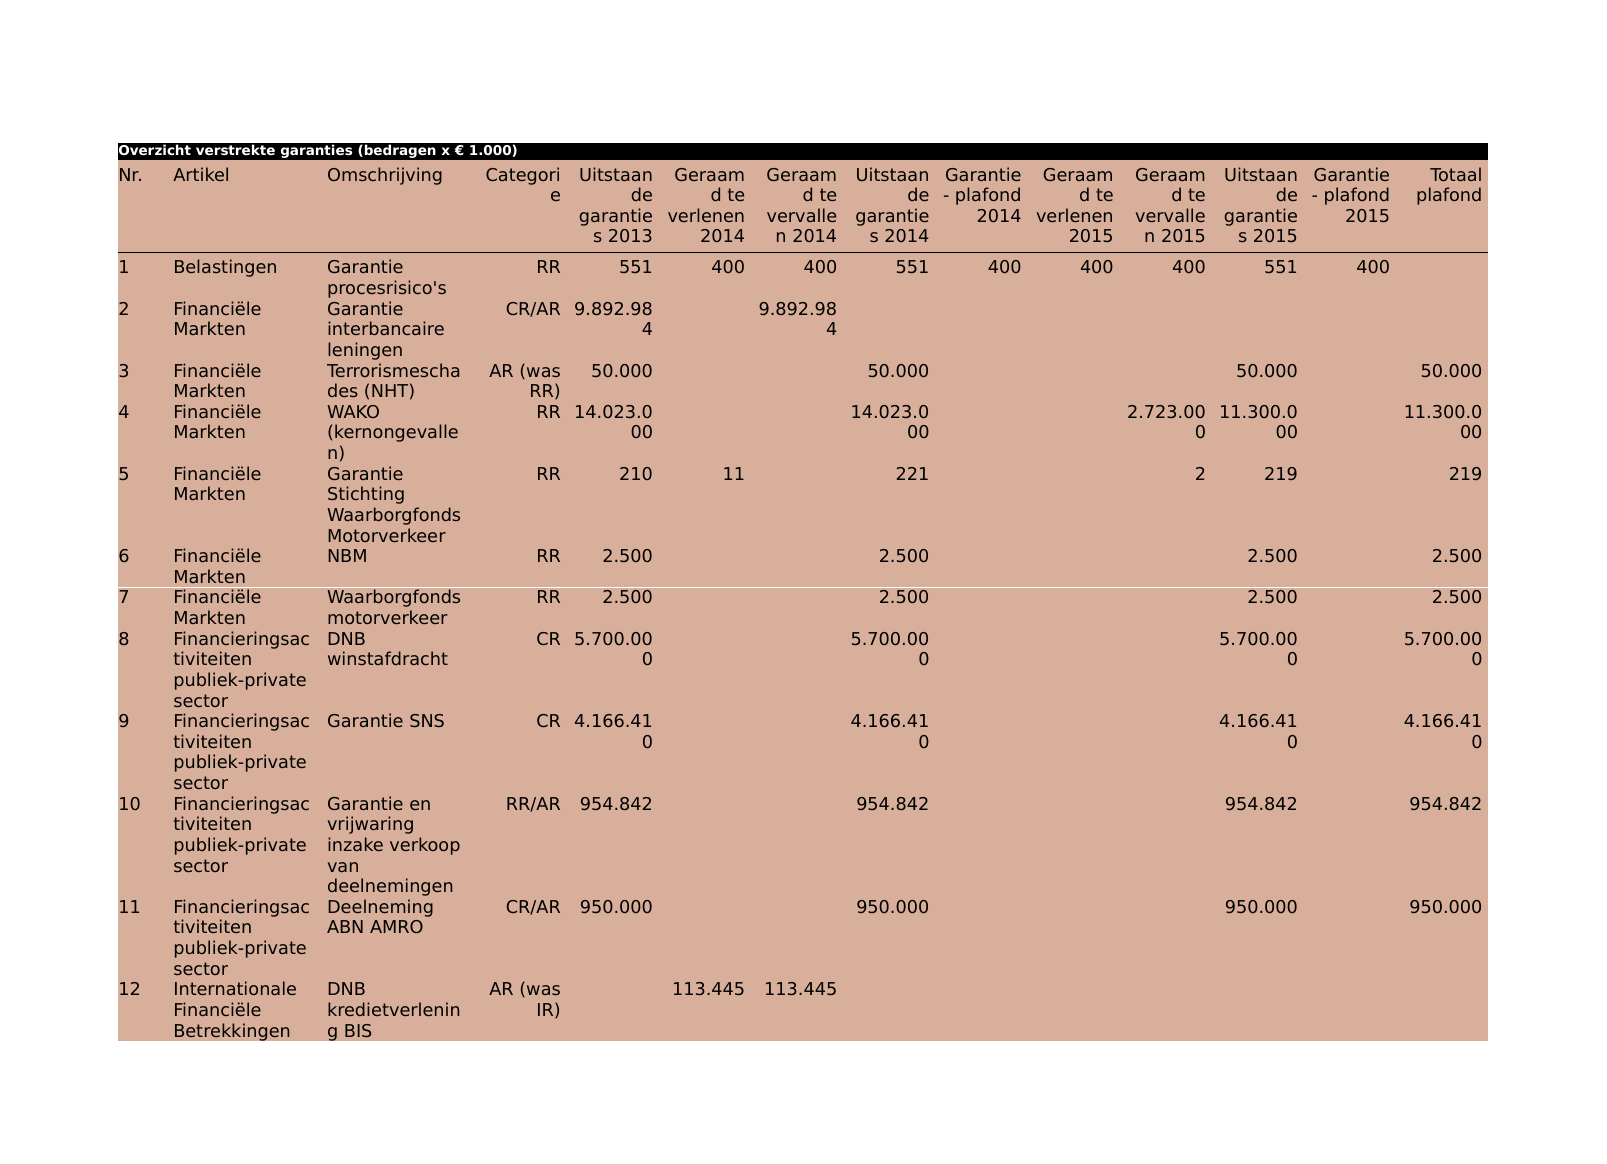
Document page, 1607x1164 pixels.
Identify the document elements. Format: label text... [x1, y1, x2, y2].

table_cell 9.892.984 [751, 299, 843, 361]
table_cell Geraamd te vervallen 2014 [751, 160, 843, 252]
table_cell [751, 546, 843, 587]
table_cell Geraamd te verlenen 2014 [659, 160, 751, 252]
table_cell 954.842 [1212, 794, 1304, 897]
table_cell RR [474, 464, 566, 546]
table_cell 950.000 [843, 897, 935, 979]
table_cell 50.000 [566, 361, 659, 402]
table_cell Financieringsactiviteiten publiek-private sector [167, 897, 321, 979]
table_cell 400 [1119, 253, 1212, 299]
table_cell Financiële Markten [167, 588, 321, 629]
table_cell [1304, 979, 1396, 1041]
table_cell Omschrijving [321, 160, 474, 252]
table_cell [1119, 588, 1212, 629]
table_cell [1119, 361, 1212, 402]
table_cell 2.500 [1396, 588, 1488, 629]
table_cell CR [474, 629, 566, 711]
table_cell [1027, 629, 1119, 711]
table_cell AR (was RR) [474, 361, 566, 402]
table_cell 950.000 [566, 897, 659, 979]
table_cell [1396, 253, 1488, 299]
table_cell 4.166.410 [566, 711, 659, 794]
table_cell AR (was IR) [474, 979, 566, 1041]
table_cell [659, 299, 751, 361]
table_cell Waarborgfonds motorverkeer [321, 588, 474, 629]
table_cell Totaal plafond [1396, 160, 1488, 252]
table_cell [1027, 464, 1119, 546]
table_cell 954.842 [1396, 794, 1488, 897]
table_cell [659, 402, 751, 464]
table_cell DNB winstafdracht [321, 629, 474, 711]
table_cell 2.500 [566, 588, 659, 629]
table_cell [1119, 794, 1212, 897]
table_cell 1 [118, 253, 167, 299]
table_cell [1119, 629, 1212, 711]
table_cell [935, 794, 1027, 897]
table_cell 4 [118, 402, 167, 464]
table_cell [935, 979, 1027, 1041]
table_cell Garantie en vrijwaring inzake verkoop van deelnemingen [321, 794, 474, 897]
table_header Overzicht verstrekte garanties (bedragen x € 1.000) [118, 143, 1488, 159]
table_cell [1027, 794, 1119, 897]
table_cell 2.500 [1212, 588, 1304, 629]
table_cell 551 [566, 253, 659, 299]
table_cell [935, 711, 1027, 794]
table_cell Geraamd te vervallen 2015 [1119, 160, 1212, 252]
table_cell RR [474, 546, 566, 587]
table_cell 954.842 [566, 794, 659, 897]
table_cell 2.723.000 [1119, 402, 1212, 464]
table_cell 551 [843, 253, 935, 299]
table_cell [659, 546, 751, 587]
table_cell 400 [659, 253, 751, 299]
table_cell Categorie [474, 160, 566, 252]
table_cell 2.500 [843, 546, 935, 587]
table_cell [751, 402, 843, 464]
table_cell [659, 588, 751, 629]
table_cell [1212, 299, 1304, 361]
table_cell RR [474, 253, 566, 299]
table_cell [751, 897, 843, 979]
table_cell 12 [118, 979, 167, 1041]
table_cell Internationale Financiële Betrekkingen [167, 979, 321, 1041]
table_cell 11.300.000 [1396, 402, 1488, 464]
table_cell Financieringsactiviteiten publiek-private sector [167, 794, 321, 897]
table_cell 219 [1396, 464, 1488, 546]
table_cell [751, 629, 843, 711]
table_cell [1119, 897, 1212, 979]
table_cell [751, 794, 843, 897]
table_cell [1027, 979, 1119, 1041]
table_cell [1027, 402, 1119, 464]
table_cell [659, 794, 751, 897]
table_cell [659, 897, 751, 979]
table_cell [1304, 464, 1396, 546]
table_cell [1396, 979, 1488, 1041]
table_cell Geraamd te verlenen 2015 [1027, 160, 1119, 252]
table_cell 2 [1119, 464, 1212, 546]
table_cell [935, 299, 1027, 361]
table_cell [843, 299, 935, 361]
table_cell 954.842 [843, 794, 935, 897]
table_cell [659, 711, 751, 794]
table_cell [1027, 711, 1119, 794]
table_cell 4.166.410 [1212, 711, 1304, 794]
table_cell [1119, 546, 1212, 587]
table_cell [1304, 794, 1396, 897]
table_cell [1027, 546, 1119, 587]
table_cell [1304, 711, 1396, 794]
table_cell WAKO (kernongevallen) [321, 402, 474, 464]
table_cell 9 [118, 711, 167, 794]
table_cell [1304, 299, 1396, 361]
table_cell Uitstaande garanties 2015 [1212, 160, 1304, 252]
table_cell Nr. [118, 160, 167, 252]
table_cell Deelneming ABN AMRO [321, 897, 474, 979]
table_cell 8 [118, 629, 167, 711]
table_cell [935, 464, 1027, 546]
table_cell [935, 629, 1027, 711]
table_cell 14.023.000 [843, 402, 935, 464]
table_cell [843, 979, 935, 1041]
table_cell [1119, 299, 1212, 361]
table_cell [935, 588, 1027, 629]
table_cell [1304, 546, 1396, 587]
table_cell 400 [935, 253, 1027, 299]
table_cell [659, 629, 751, 711]
table_cell 50.000 [843, 361, 935, 402]
table_cell Garantie SNS [321, 711, 474, 794]
table_cell 4.166.410 [843, 711, 935, 794]
table_cell 221 [843, 464, 935, 546]
table_cell [1119, 979, 1212, 1041]
table_cell 400 [751, 253, 843, 299]
table_cell [659, 361, 751, 402]
table_cell Terrorismeschades (NHT) [321, 361, 474, 402]
table_cell 4.166.410 [1396, 711, 1488, 794]
table_cell [935, 897, 1027, 979]
table_cell RR [474, 588, 566, 629]
table_cell [751, 464, 843, 546]
table_cell [1027, 361, 1119, 402]
table_cell 551 [1212, 253, 1304, 299]
table_cell 2.500 [1396, 546, 1488, 587]
table_cell Uitstaande garanties 2014 [843, 160, 935, 252]
table_cell 3 [118, 361, 167, 402]
table_cell 2.500 [566, 546, 659, 587]
table_cell [1304, 402, 1396, 464]
table_cell 50.000 [1396, 361, 1488, 402]
table_cell [751, 588, 843, 629]
table_cell [935, 546, 1027, 587]
table_cell 5.700.000 [843, 629, 935, 711]
table_cell NBM [321, 546, 474, 587]
table_cell Garantie interbancaire leningen [321, 299, 474, 361]
table_cell 7 [118, 588, 167, 629]
table_cell [935, 402, 1027, 464]
table_cell 950.000 [1396, 897, 1488, 979]
table_cell Financiële Markten [167, 402, 321, 464]
table_cell 400 [1304, 253, 1396, 299]
table_cell 5.700.000 [1212, 629, 1304, 711]
table_cell 6 [118, 546, 167, 587]
table_cell 10 [118, 794, 167, 897]
table_cell Financiële Markten [167, 464, 321, 546]
table_cell Garantie Stichting Waarborgfonds Motorverkeer [321, 464, 474, 546]
table_cell Garantie procesrisico's [321, 253, 474, 299]
table_cell 11 [659, 464, 751, 546]
table_cell 113.445 [659, 979, 751, 1041]
table_cell [1304, 588, 1396, 629]
table_cell [1027, 897, 1119, 979]
table_cell 2.500 [843, 588, 935, 629]
table_cell [566, 979, 659, 1041]
table_cell CR/AR [474, 299, 566, 361]
table_cell Financieringsactiviteiten publiek-private sector [167, 711, 321, 794]
table_cell 9.892.984 [566, 299, 659, 361]
table_cell 210 [566, 464, 659, 546]
table_cell 950.000 [1212, 897, 1304, 979]
table_cell [1304, 361, 1396, 402]
table_cell 2.500 [1212, 546, 1304, 587]
table_cell DNB kredietverlening BIS [321, 979, 474, 1041]
table_cell CR/AR [474, 897, 566, 979]
table_cell 14.023.000 [566, 402, 659, 464]
table_cell [1396, 299, 1488, 361]
table_cell CR [474, 711, 566, 794]
table_cell 5.700.000 [1396, 629, 1488, 711]
table_cell 113.445 [751, 979, 843, 1041]
table_cell [935, 361, 1027, 402]
table_cell [751, 711, 843, 794]
table_cell [1212, 979, 1304, 1041]
table_cell [1304, 629, 1396, 711]
table_cell Garantie- plafond 2015 [1304, 160, 1396, 252]
table_cell Financieringsactiviteiten publiek-private sector [167, 629, 321, 711]
table_cell 2 [118, 299, 167, 361]
table_cell 5 [118, 464, 167, 546]
table_cell RR [474, 402, 566, 464]
table_cell [1304, 897, 1396, 979]
table_cell 50.000 [1212, 361, 1304, 402]
table_cell 219 [1212, 464, 1304, 546]
table_cell Uitstaande garanties 2013 [566, 160, 659, 252]
table_cell 5.700.000 [566, 629, 659, 711]
table_cell [1027, 299, 1119, 361]
table_cell [1119, 711, 1212, 794]
table_cell Garantie- plafond 2014 [935, 160, 1027, 252]
table_cell RR/AR [474, 794, 566, 897]
table_cell Belastingen [167, 253, 321, 299]
table_cell [751, 361, 843, 402]
table_cell Financiële Markten [167, 546, 321, 587]
table_cell Financiële Markten [167, 299, 321, 361]
table_cell [1027, 588, 1119, 629]
table_cell 11 [118, 897, 167, 979]
table_cell 400 [1027, 253, 1119, 299]
table_cell Financiële Markten [167, 361, 321, 402]
table_cell Artikel [167, 160, 321, 252]
